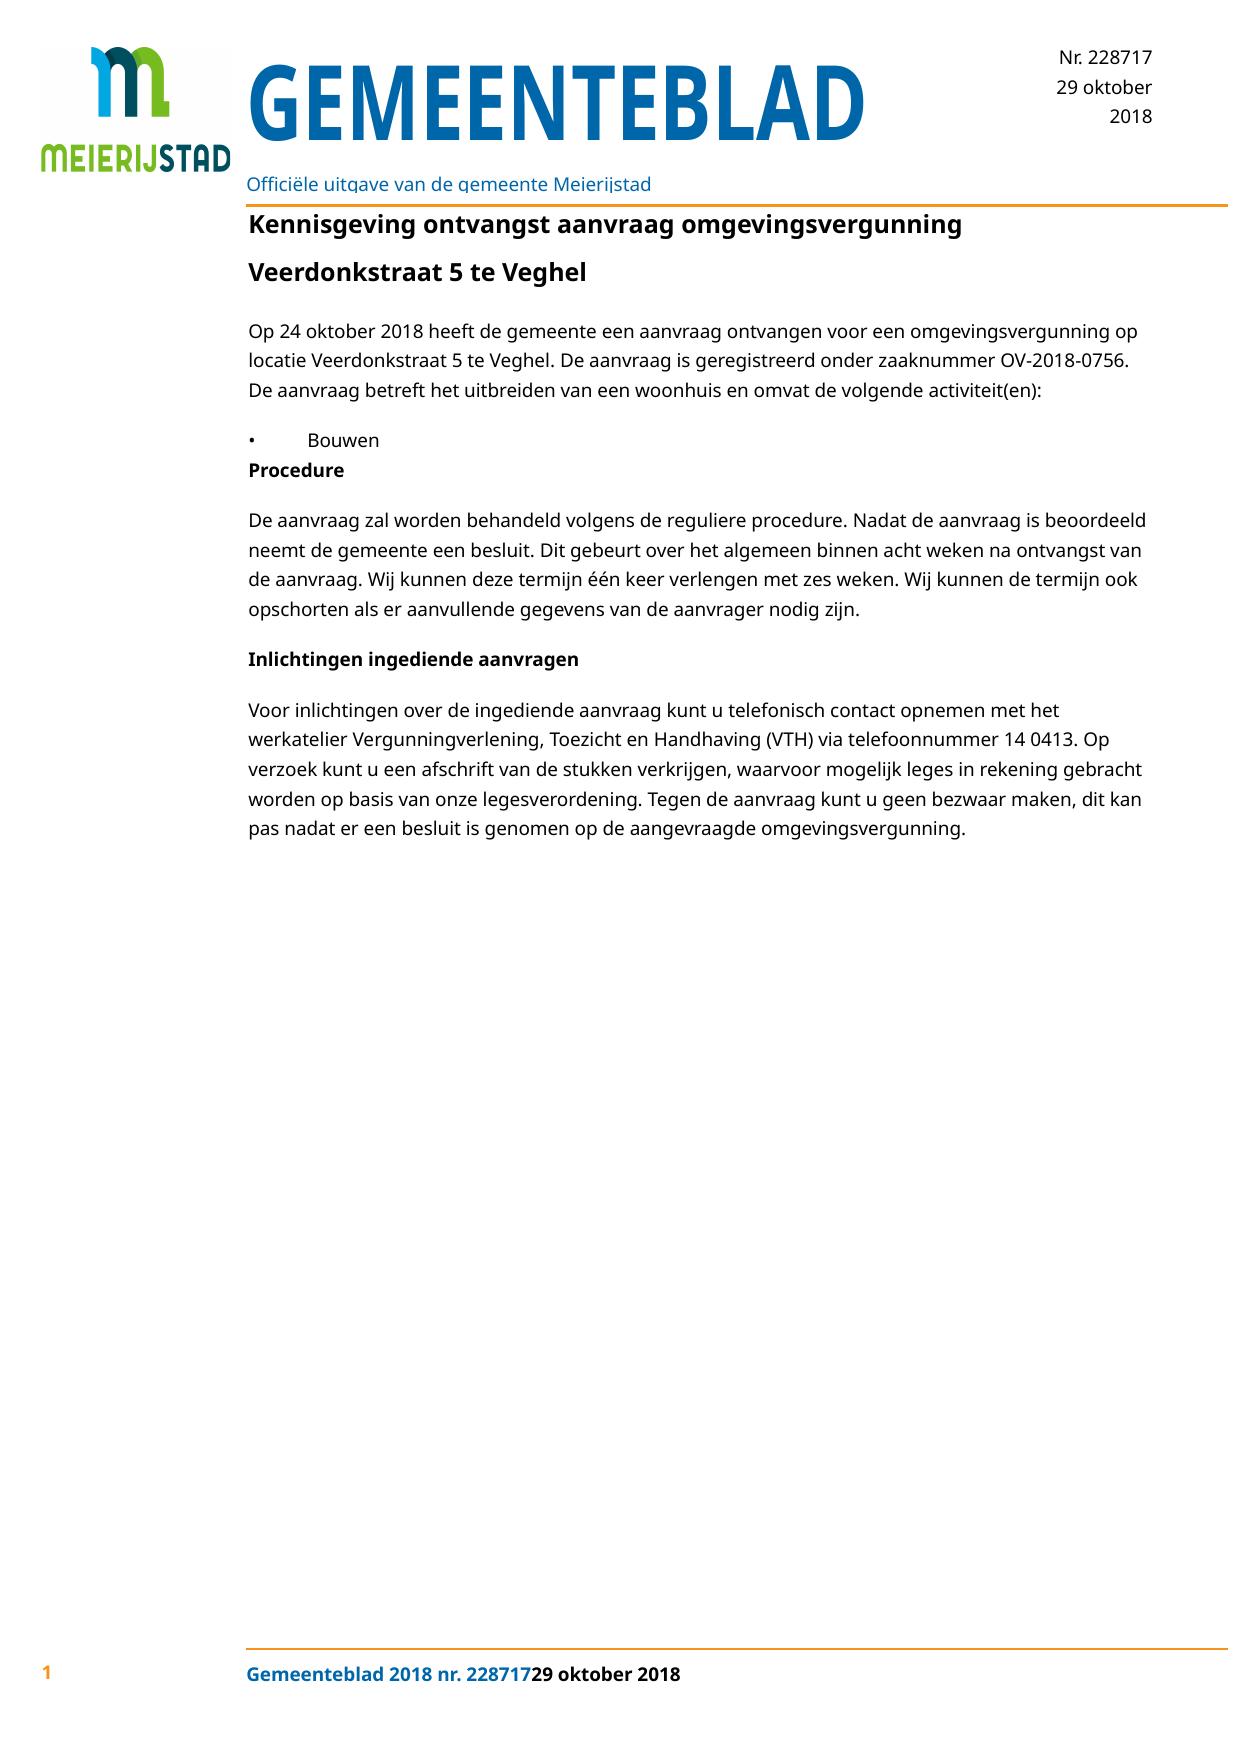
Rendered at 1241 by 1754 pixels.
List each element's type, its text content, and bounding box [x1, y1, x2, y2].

text Procedure [248, 457, 1152, 483]
list Bouwen [248, 427, 1152, 453]
text Kennisgeving ontvangst aanvraag omgevingsvergunning Veerdonkstraat 5 te Veghel [248, 207, 1152, 288]
text Op 24 oktober 2018 heeft de gemeente een aanvraag ontvangen voor een omgevingsvergunning op locatie Veerdonkstraat 5 te Veghel. De aanvraag is geregistreerd onder zaaknummer OV-2018-0756. De aanvraag betreft het uitbreiden van een woonhuis en omvat de volgende activiteit(en): [248, 318, 1152, 403]
text Inlichtingen ingediende aanvragen [248, 647, 1152, 672]
picture [41, 47, 231, 172]
text Voor inlichtingen over de ingediende aanvraag kunt u telefonisch contact opnemen met het werkatelier Vergunningverlening, Toezicht en Handhaving (VTH) via telefoonnummer 14 0413. Op verzoek kunt u een afschrift van de stukken verkrijgen, waarvoor mogelijk leges in rekening gebracht worden op basis van onze legesverordening. Tegen de aanvraag kunt u geen bezwaar maken, dit kan pas nadat er een besluit is genomen op de aangevraagde omgevingsvergunning. [248, 697, 1152, 841]
text De aanvraag zal worden behandeld volgens de reguliere procedure. Nadat de aanvraag is beoordeeld neemt de gemeente een besluit. Dit gebeurt over het algemeen binnen acht weken na ontvangst van de aanvraag. Wij kunnen deze termijn één keer verlengen met zes weken. Wij kunnen de termijn ook opschorten als er aanvullende gegevens van de aanvrager nodig zijn. [248, 507, 1152, 622]
